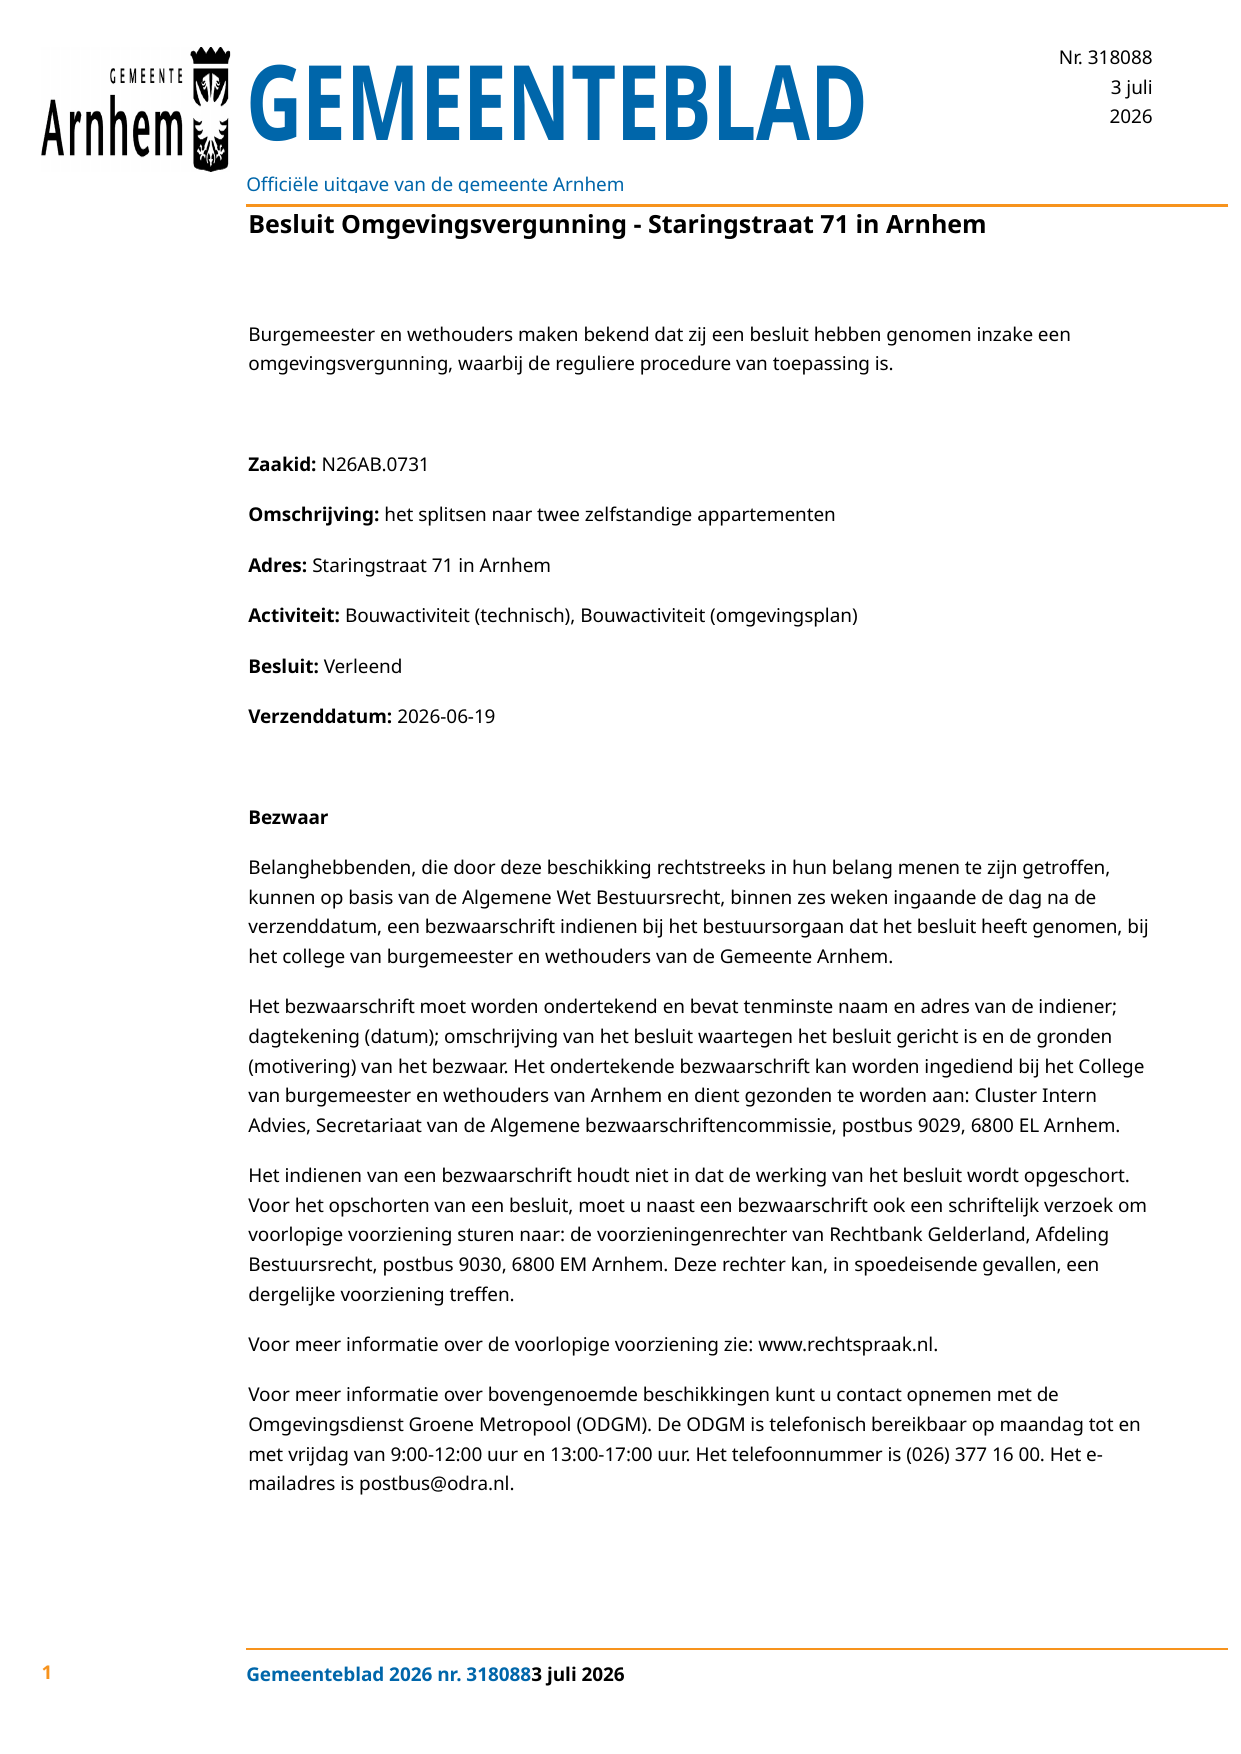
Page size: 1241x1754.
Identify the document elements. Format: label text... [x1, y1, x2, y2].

text Het bezwaarschrift moet worden ondertekend en bevat tenminste naam en adres van de indiener; dagtekening (datum); omschrijving van het besluit waartegen het besluit gericht is en de gronden (motivering) van het bezwaar. Het ondertekende bezwaarschrift kan worden ingediend bij het College van burgemeester en wethouders van Arnhem en dient gezonden te worden aan: Cluster Intern Advies, Secretariaat van de Algemene bezwaarschriftencommissie, postbus 9029, 6800 EL Arnhem. [248, 994, 1152, 1138]
text Activiteit: Bouwactiviteit (technisch), Bouwactiviteit (omgevingsplan) [248, 602, 1152, 628]
text Voor meer informatie over de voorlopige voorziening zie: www.rechtspraak.nl. [248, 1331, 1152, 1357]
text Omschrijving: het splitsen naar twee zelfstandige appartementen [248, 502, 1152, 527]
text Belanghebbenden, die door deze beschikking rechtstreeks in hun belang menen te zijn getroffen, kunnen op basis van de Algemene Wet Bestuursrecht, binnen zes weken ingaande de dag na de verzenddatum, een bezwaarschrift indienen bij het bestuursorgaan dat het besluit heeft genomen, bij het college van burgemeester en wethouders van de Gemeente Arnhem. [248, 854, 1152, 969]
text Burgemeester en wethouders maken bekend dat zij een besluit hebben genomen inzake een omgevingsvergunning, waarbij de reguliere procedure van toepassing is. [248, 321, 1152, 376]
text Zaakid: N26AB.0731 [248, 451, 1152, 477]
picture [41, 47, 231, 172]
text Voor meer informatie over bovengenoemde beschikkingen kunt u contact opnemen met de Omgevingsdienst Groene Metropool (ODGM). De ODGM is telefonisch bereikbaar op maandag tot en met vrijdag van 9:00-12:00 uur en 13:00-17:00 uur. Het telefoonnummer is (026) 377 16 00. Het e-mailadres is postbus@odra.nl. [248, 1382, 1152, 1496]
text Besluit Omgevingsvergunning - Staringstraat 71 in Arnhem [248, 207, 1152, 241]
text Adres: Staringstraat 71 in Arnhem [248, 552, 1152, 578]
text Besluit: Verleend [248, 653, 1152, 678]
text Bezwaar [248, 804, 1152, 830]
text Het indienen van een bezwaarschrift houdt niet in dat de werking van het besluit wordt opgeschort. Voor het opschorten van een besluit, moet u naast een bezwaarschrift ook een schriftelijk verzoek om voorlopige voorziening sturen naar: de voorzieningenrechter van Rechtbank Gelderland, Afdeling Bestuursrecht, postbus 9030, 6800 EM Arnhem. Deze rechter kan, in spoedeisende gevallen, een dergelijke voorziening treffen. [248, 1162, 1152, 1306]
text Verzenddatum: 2026-06-19 [248, 703, 1152, 729]
